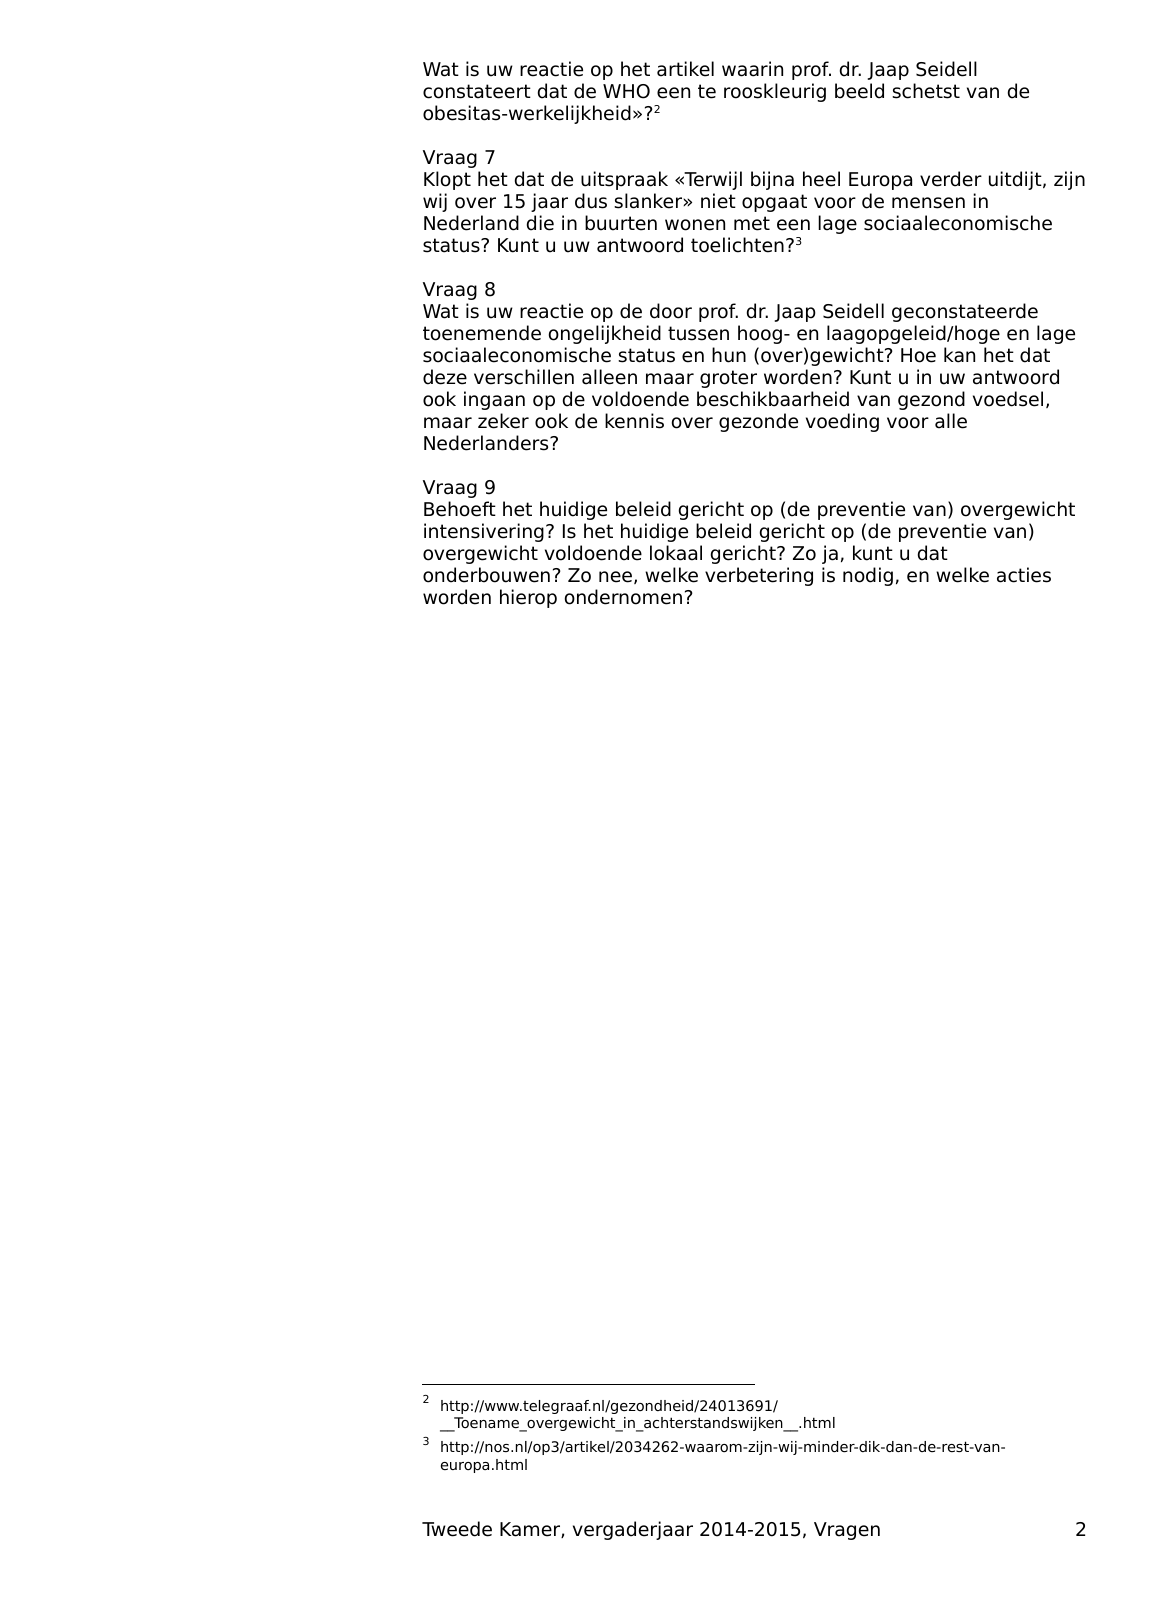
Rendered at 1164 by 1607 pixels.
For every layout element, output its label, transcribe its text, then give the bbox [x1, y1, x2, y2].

text Behoeft het huidige beleid gericht op (de preventie van) overgewicht intensivering? Is het huidige beleid gericht op (de preventie van) overgewicht voldoende lokaal gericht? Zo ja, kunt u dat onderbouwen? Zo nee, welke verbetering is nodig, en welke acties worden hierop ondernomen? [422, 499, 1087, 609]
text Wat is uw reactie op het artikel waarin prof. dr. Jaap Seidell constateert dat de WHO een te rooskleurig beeld schetst van de obesitas-werkelijkheid»? [422, 59, 1087, 125]
text http://www.telegraaf.nl/gezondheid/24013691/__Toename_overgewicht_in_achterstandswijken__.html [422, 1393, 1087, 1432]
text http://nos.nl/op3/artikel/2034262-waarom-zijn-wij-minder-dik-dan-de-rest-van-europa.html [422, 1435, 1087, 1474]
text Vraag 9 [422, 477, 1087, 499]
text Klopt het dat de uitspraak «Terwijl bijna heel Europa verder uitdijt, zijn wij over 15 jaar dus slanker» niet opgaat voor de mensen in Nederland die in buurten wonen met een lage sociaaleconomische status? Kunt u uw antwoord toelichten? [422, 169, 1087, 257]
text Wat is uw reactie op de door prof. dr. Jaap Seidell geconstateerde toenemende ongelijkheid tussen hoog- en laagopgeleid/hoge en lage sociaaleconomische status en hun (over)gewicht? Hoe kan het dat deze verschillen alleen maar groter worden? Kunt u in uw antwoord ook ingaan op de voldoende beschikbaarheid van gezond voedsel, maar zeker ook de kennis over gezonde voeding voor alle Nederlanders? [422, 301, 1087, 455]
text Vraag 7 [422, 147, 1087, 169]
text Vraag 8 [422, 279, 1087, 301]
